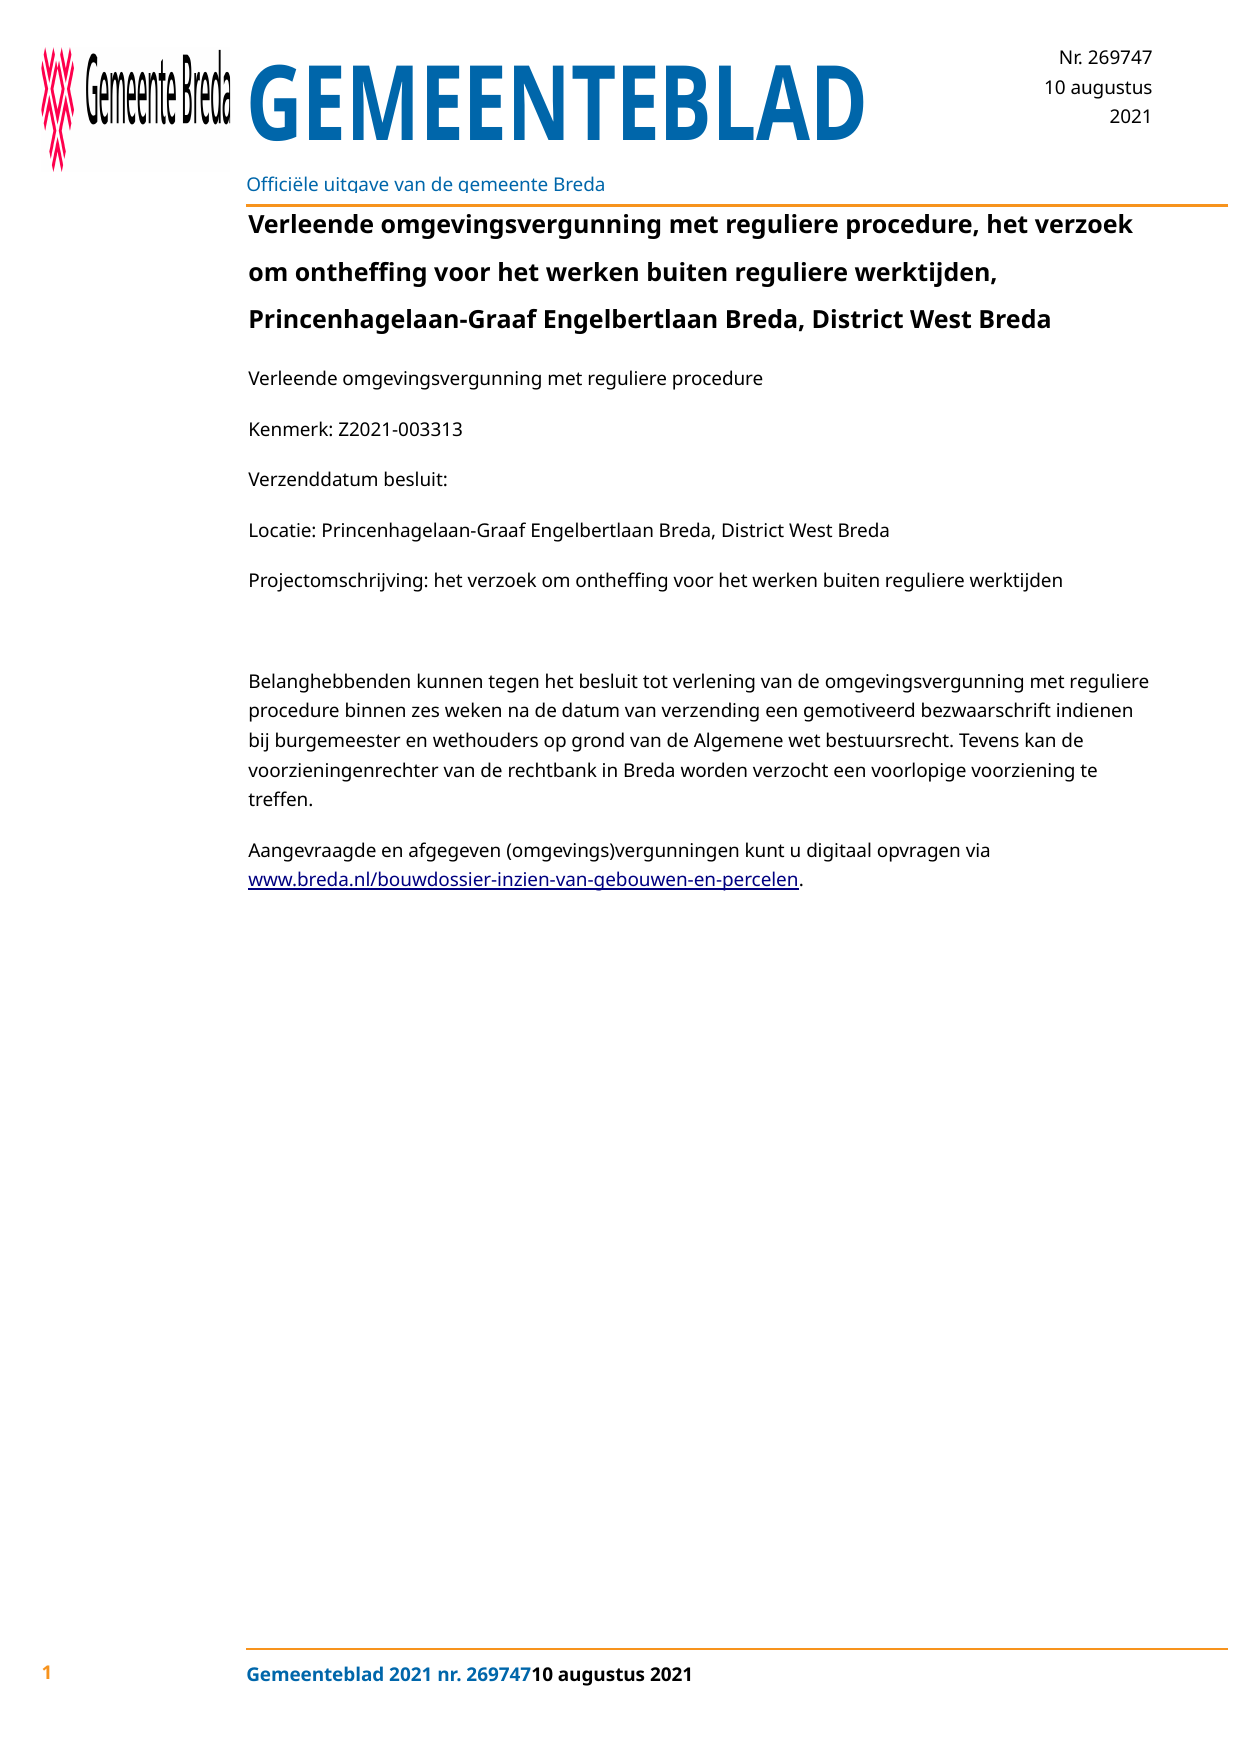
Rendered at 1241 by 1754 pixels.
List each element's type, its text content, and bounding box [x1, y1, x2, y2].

text Aangevraagde en afgegeven (omgevings)vergunningen kunt u digitaal opvragen via www.breda.nl/bouwdossier-inzien-van-gebouwen-en-percelen. [248, 837, 1152, 892]
picture [41, 47, 231, 172]
text Verleende omgevingsvergunning met reguliere procedure, het verzoek om ontheffing voor het werken buiten reguliere werktijden, Princenhagelaan-Graaf Engelbertlaan Breda, District West Breda [248, 207, 1152, 336]
text Projectomschrijving: het verzoek om ontheffing voor het werken buiten reguliere werktijden [248, 567, 1152, 593]
text Kenmerk: Z2021-003313 [248, 416, 1152, 442]
text Belanghebbenden kunnen tegen het besluit tot verlening van de omgevingsvergunning met reguliere procedure binnen zes weken na de datum van verzending een gemotiveerd bezwaarschrift indienen bij burgemeester en wethouders op grond van de Algemene wet bestuursrecht. Tevens kan de voorzieningenrechter van de rechtbank in Breda worden verzocht een voorlopige voorziening te treffen. [248, 668, 1152, 812]
text Verleende omgevingsvergunning met reguliere procedure [248, 366, 1152, 391]
text Locatie: Princenhagelaan-Graaf Engelbertlaan Breda, District West Breda [248, 517, 1152, 542]
text Verzenddatum besluit: [248, 466, 1152, 492]
